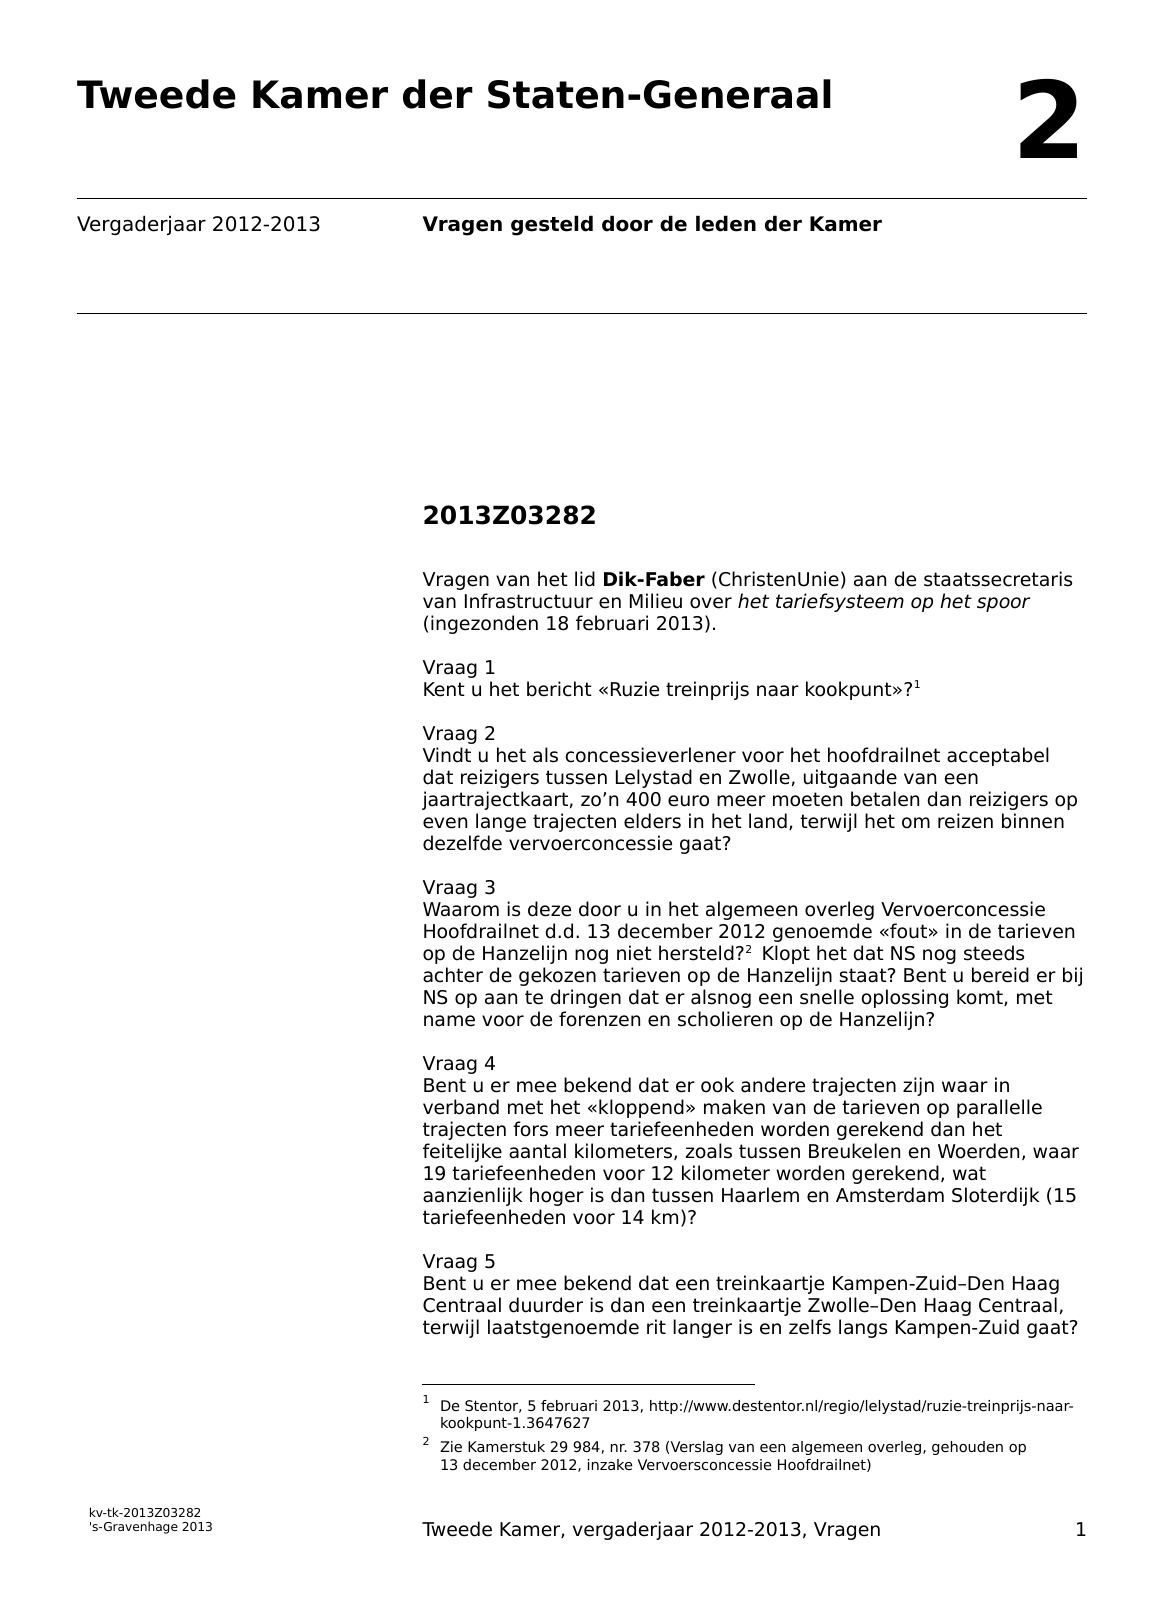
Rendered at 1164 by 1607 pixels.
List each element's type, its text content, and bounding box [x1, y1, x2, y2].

text 's-Gravenhage 2013 [88, 1520, 323, 1534]
table_header 2 [886, 59, 1087, 198]
text Vraag 1 [422, 657, 1087, 679]
table_cell Vragen gesteld door de leden der Kamer [422, 199, 1087, 313]
text Vindt u het als concessieverlener voor het hoofdrailnet acceptabel dat reizigers tussen Lelystad en Zwolle, uitgaande van een jaartrajectkaart, zo’n 400 euro meer moeten betalen dan reizigers op even lange trajecten elders in het land, terwijl het om reizen binnen dezelfde vervoerconcessie gaat? [422, 745, 1087, 855]
text 2013Z03282 [422, 501, 1087, 531]
text Vragen van het lid Dik-Faber (ChristenUnie) aan de staatssecretaris van Infrastructuur en Milieu over het tariefsysteem op het spoor (ingezonden 18 februari 2013). [422, 569, 1087, 635]
text Waarom is deze door u in het algemeen overleg Vervoerconcessie Hoofdrailnet d.d. 13 december 2012 genoemde «fout» in de tarieven op de Hanzelijn nog niet hersteld? Klopt het dat NS nog steeds achter de gekozen tarieven op de Hanzelijn staat? Bent u bereid er bij NS op aan te dringen dat er alsnog een snelle oplossing komt, met name voor de forenzen en scholieren op de Hanzelijn? [422, 899, 1087, 1031]
text kv-tk-2013Z03282 [88, 1506, 323, 1520]
table_header Tweede Kamer der Staten-Generaal [77, 59, 886, 198]
text Zie Kamerstuk 29 984, nr. 378 (Verslag van een algemeen overleg, gehouden op 13 december 2012, inzake Vervoersconcessie Hoofdrailnet) [422, 1435, 1087, 1474]
text Vraag 3 [422, 877, 1087, 899]
text Vraag 2 [422, 723, 1087, 745]
text Vraag 5 [422, 1251, 1087, 1273]
text Bent u er mee bekend dat een treinkaartje Kampen-Zuid–Den Haag Centraal duurder is dan een treinkaartje Zwolle–Den Haag Centraal, terwijl laatstgenoemde rit langer is en zelfs langs Kampen-Zuid gaat? [422, 1273, 1087, 1339]
text De Stentor, 5 februari 2013, http://www.destentor.nl/regio/lelystad/ruzie-treinprijs-naar-kookpunt-1.3647627 [422, 1393, 1087, 1432]
text Kent u het bericht «Ruzie treinprijs naar kookpunt»? [422, 679, 1087, 701]
text Bent u er mee bekend dat er ook andere trajecten zijn waar in verband met het «kloppend» maken van de tarieven op parallelle trajecten fors meer tariefeenheden worden gerekend dan het feitelijke aantal kilometers, zoals tussen Breukelen en Woerden, waar 19 tariefeenheden voor 12 kilometer worden gerekend, wat aanzienlijk hoger is dan tussen Haarlem en Amsterdam Sloterdijk (15 tariefeenheden voor 14 km)? [422, 1075, 1087, 1229]
table_cell Vergaderjaar 2012-2013 [77, 199, 422, 313]
text Vraag 4 [422, 1053, 1087, 1075]
